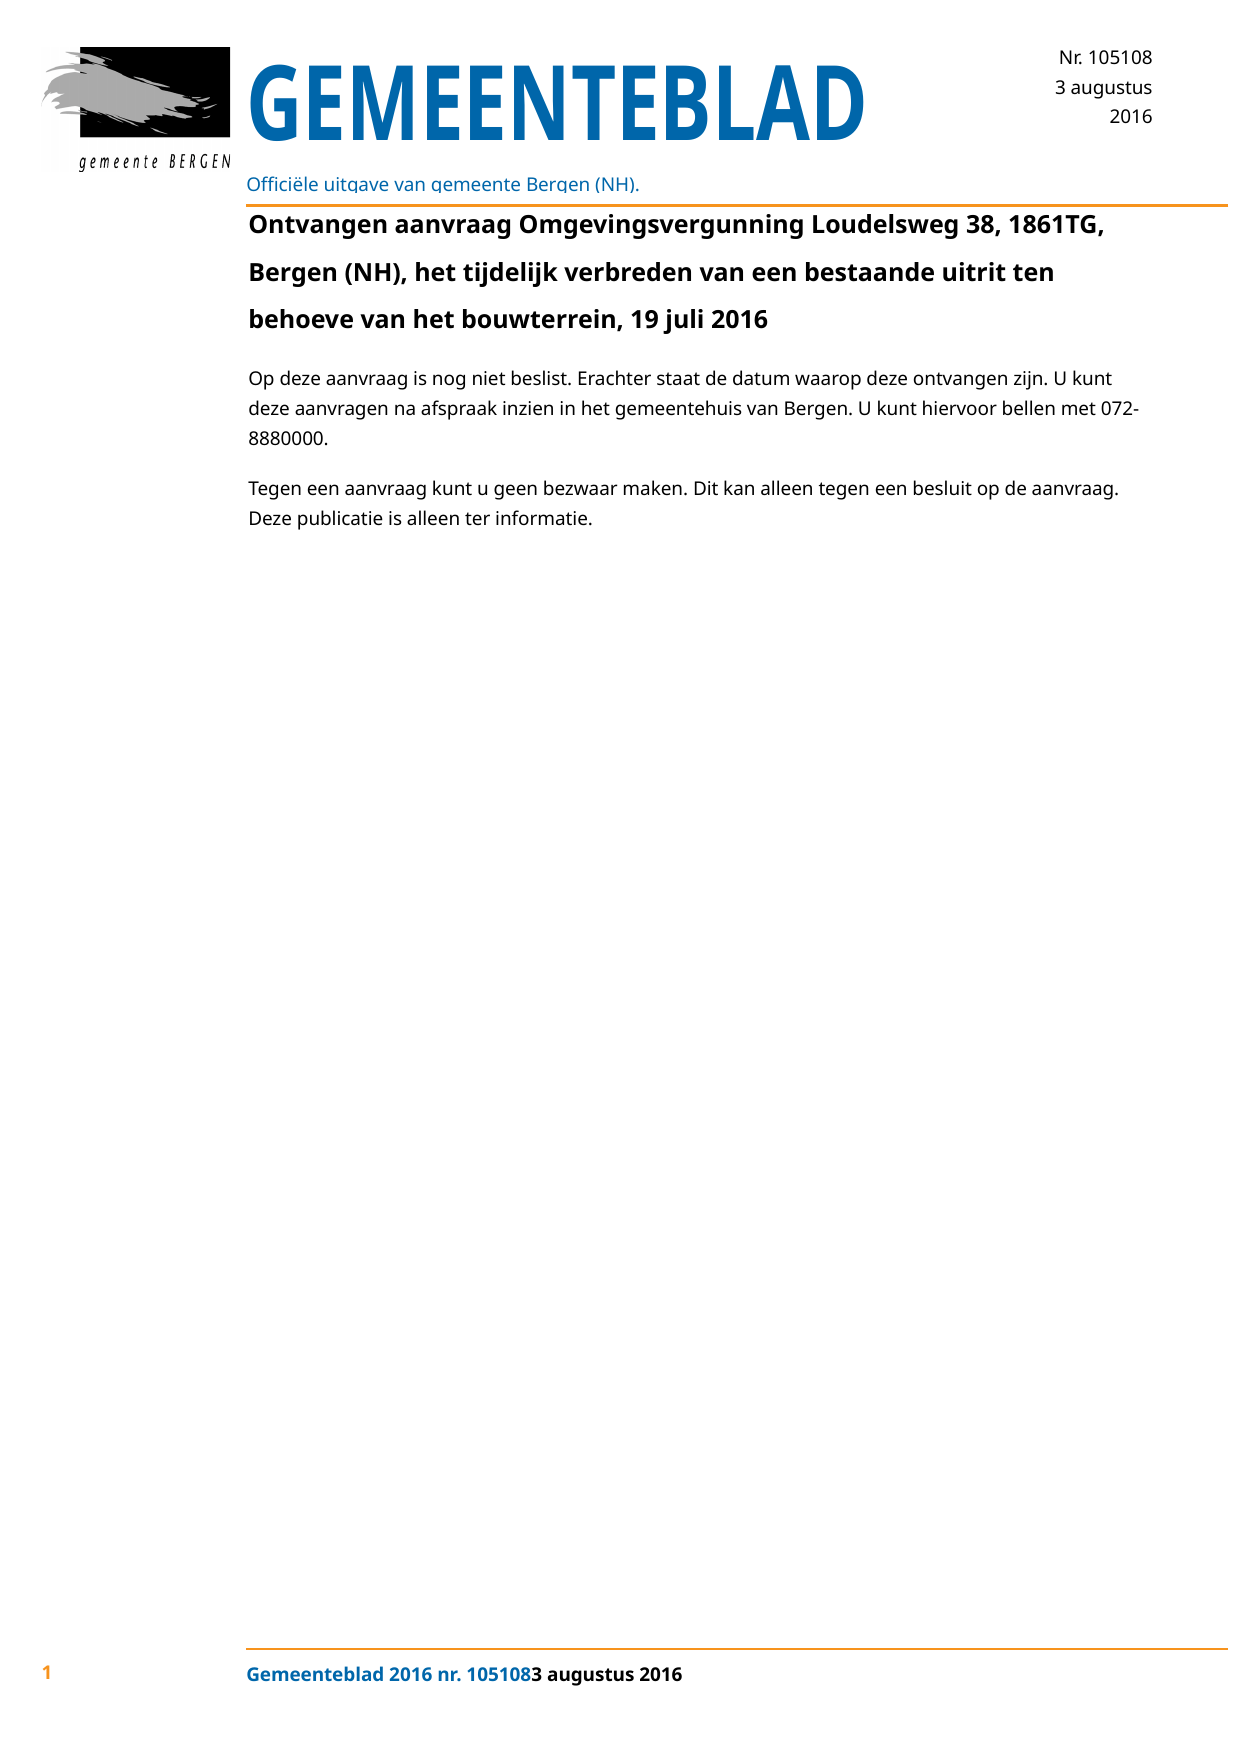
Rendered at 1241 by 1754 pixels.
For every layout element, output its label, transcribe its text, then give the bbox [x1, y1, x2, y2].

text Tegen een aanvraag kunt u geen bezwaar maken. Dit kan alleen tegen een besluit op de aanvraag. Deze publicatie is alleen ter informatie. [248, 475, 1152, 530]
text Ontvangen aanvraag Omgevingsvergunning Loudelsweg 38, 1861TG, Bergen (NH), het tijdelijk verbreden van een bestaande uitrit ten behoeve van het bouwterrein, 19 juli 2016 [248, 207, 1152, 336]
text Op deze aanvraag is nog niet beslist. Erachter staat de datum waarop deze ontvangen zijn. U kunt deze aanvragen na afspraak inzien in het gemeentehuis van Bergen. U kunt hiervoor bellen met 072-8880000. [248, 366, 1152, 450]
picture [41, 47, 231, 172]
